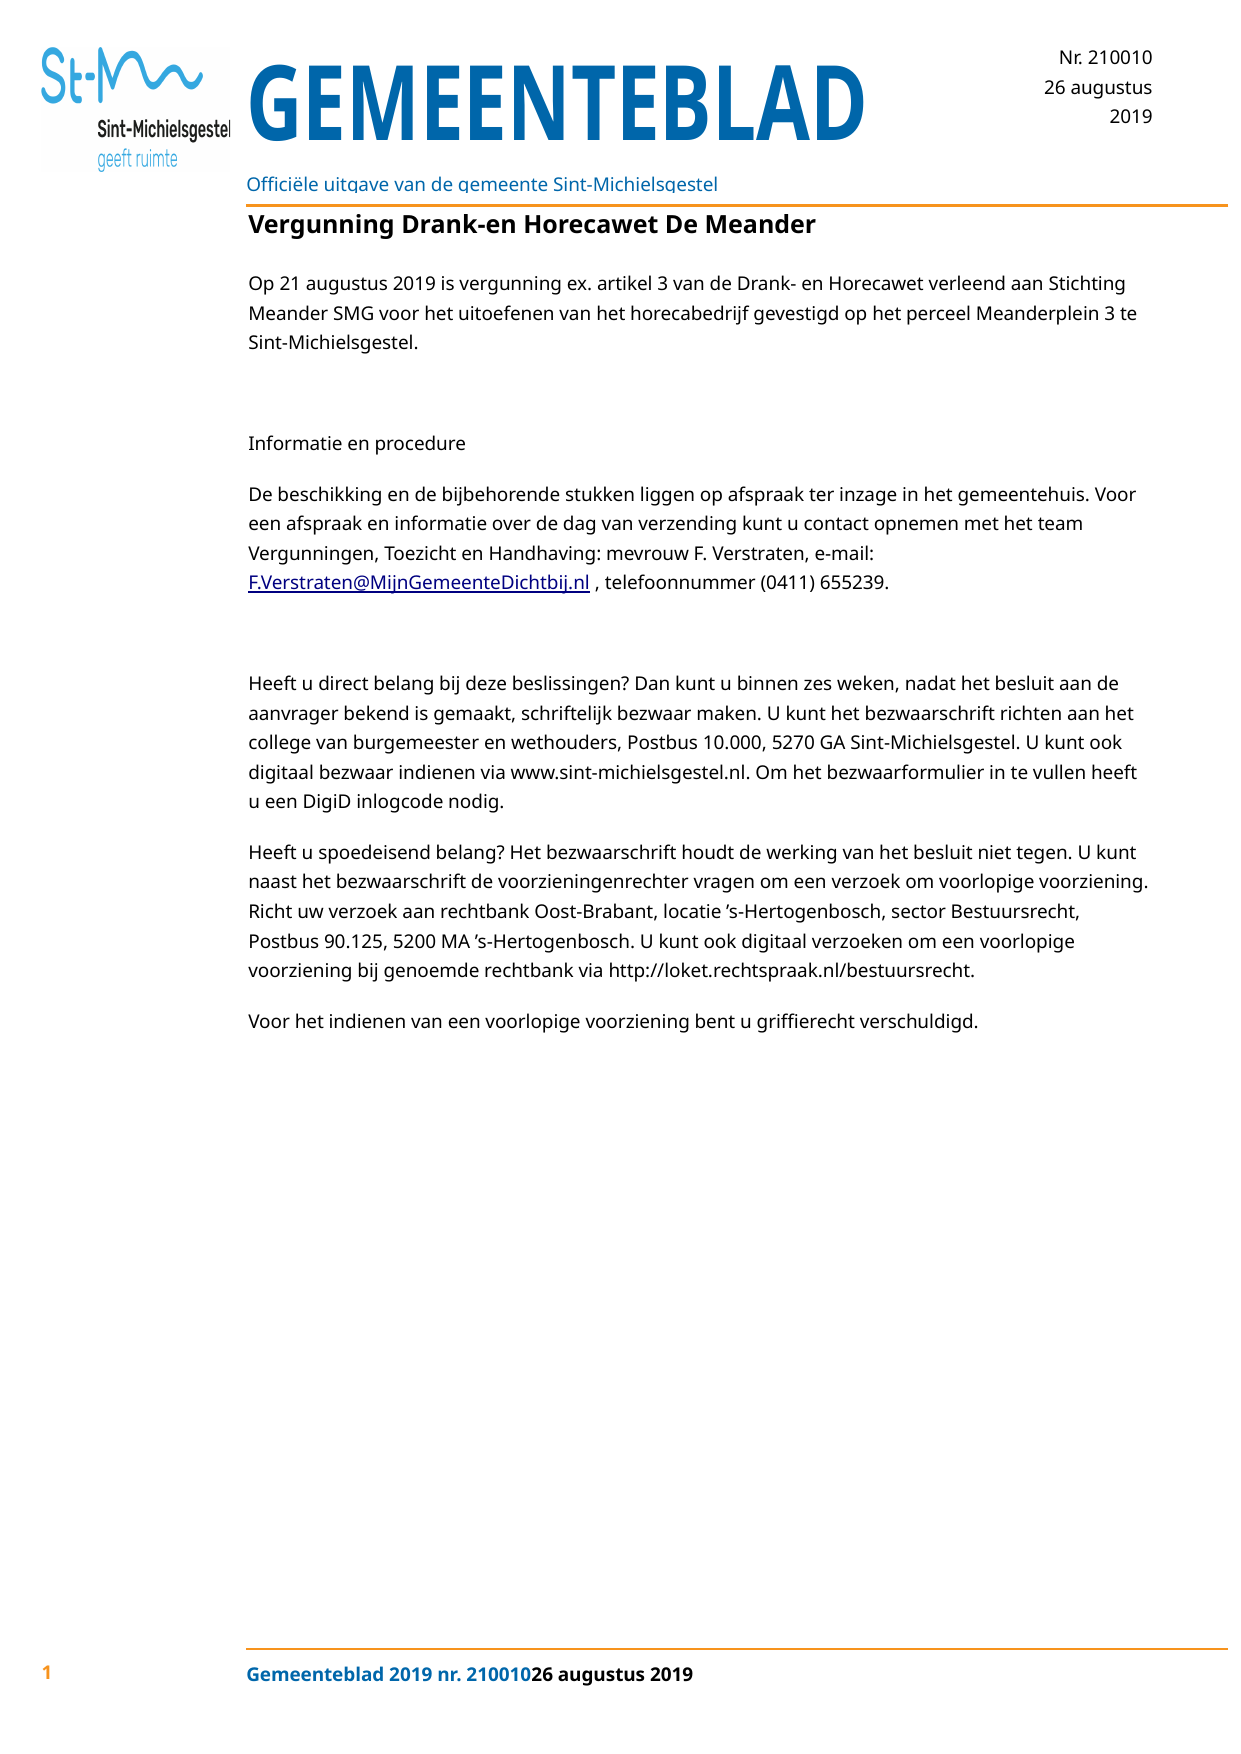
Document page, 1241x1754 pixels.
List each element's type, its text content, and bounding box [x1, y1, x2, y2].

text Vergunning Drank-en Horecawet De Meander [248, 207, 1152, 241]
picture [41, 47, 231, 172]
text Voor het indienen van een voorlopige voorziening bent u griffierecht verschuldigd. [248, 1008, 1152, 1033]
text Informatie en procedure [248, 430, 1152, 456]
text De beschikking en de bijbehorende stukken liggen op afspraak ter inzage in het gemeentehuis. Voor een afspraak en informatie over de dag van verzending kunt u contact opnemen met het team Vergunningen, Toezicht en Handhaving: mevrouw F. Verstraten, e-mail: F.Verstraten@MijnGemeenteDichtbij.nl , telefoonnummer (0411) 655239. [248, 481, 1152, 595]
text Heeft u direct belang bij deze beslissingen? Dan kunt u binnen zes weken, nadat het besluit aan de aanvrager bekend is gemaakt, schriftelijk bezwaar maken. U kunt het bezwaarschrift richten aan het college van burgemeester en wethouders, Postbus 10.000, 5270 GA Sint-Michielsgestel. U kunt ook digitaal bezwaar indienen via www.sint-michielsgestel.nl. Om het bezwaarformulier in te vullen heeft u een DigiD inlogcode nodig. [248, 670, 1152, 814]
text Op 21 augustus 2019 is vergunning ex. artikel 3 van de Drank- en Horecawet verleend aan Stichting Meander SMG voor het uitoefenen van het horecabedrijf gevestigd op het perceel Meanderplein 3 te Sint-Michielsgestel. [248, 270, 1152, 355]
text Heeft u spoedeisend belang? Het bezwaarschrift houdt de werking van het besluit niet tegen. U kunt naast het bezwaarschrift de voorzieningenrechter vragen om een verzoek om voorlopige voorziening. Richt uw verzoek aan rechtbank Oost-Brabant, locatie ’s-Hertogenbosch, sector Bestuursrecht, Postbus 90.125, 5200 MA ’s-Hertogenbosch. U kunt ook digitaal verzoeken om een voorlopige voorziening bij genoemde rechtbank via http://loket.rechtspraak.nl/bestuursrecht. [248, 839, 1152, 983]
